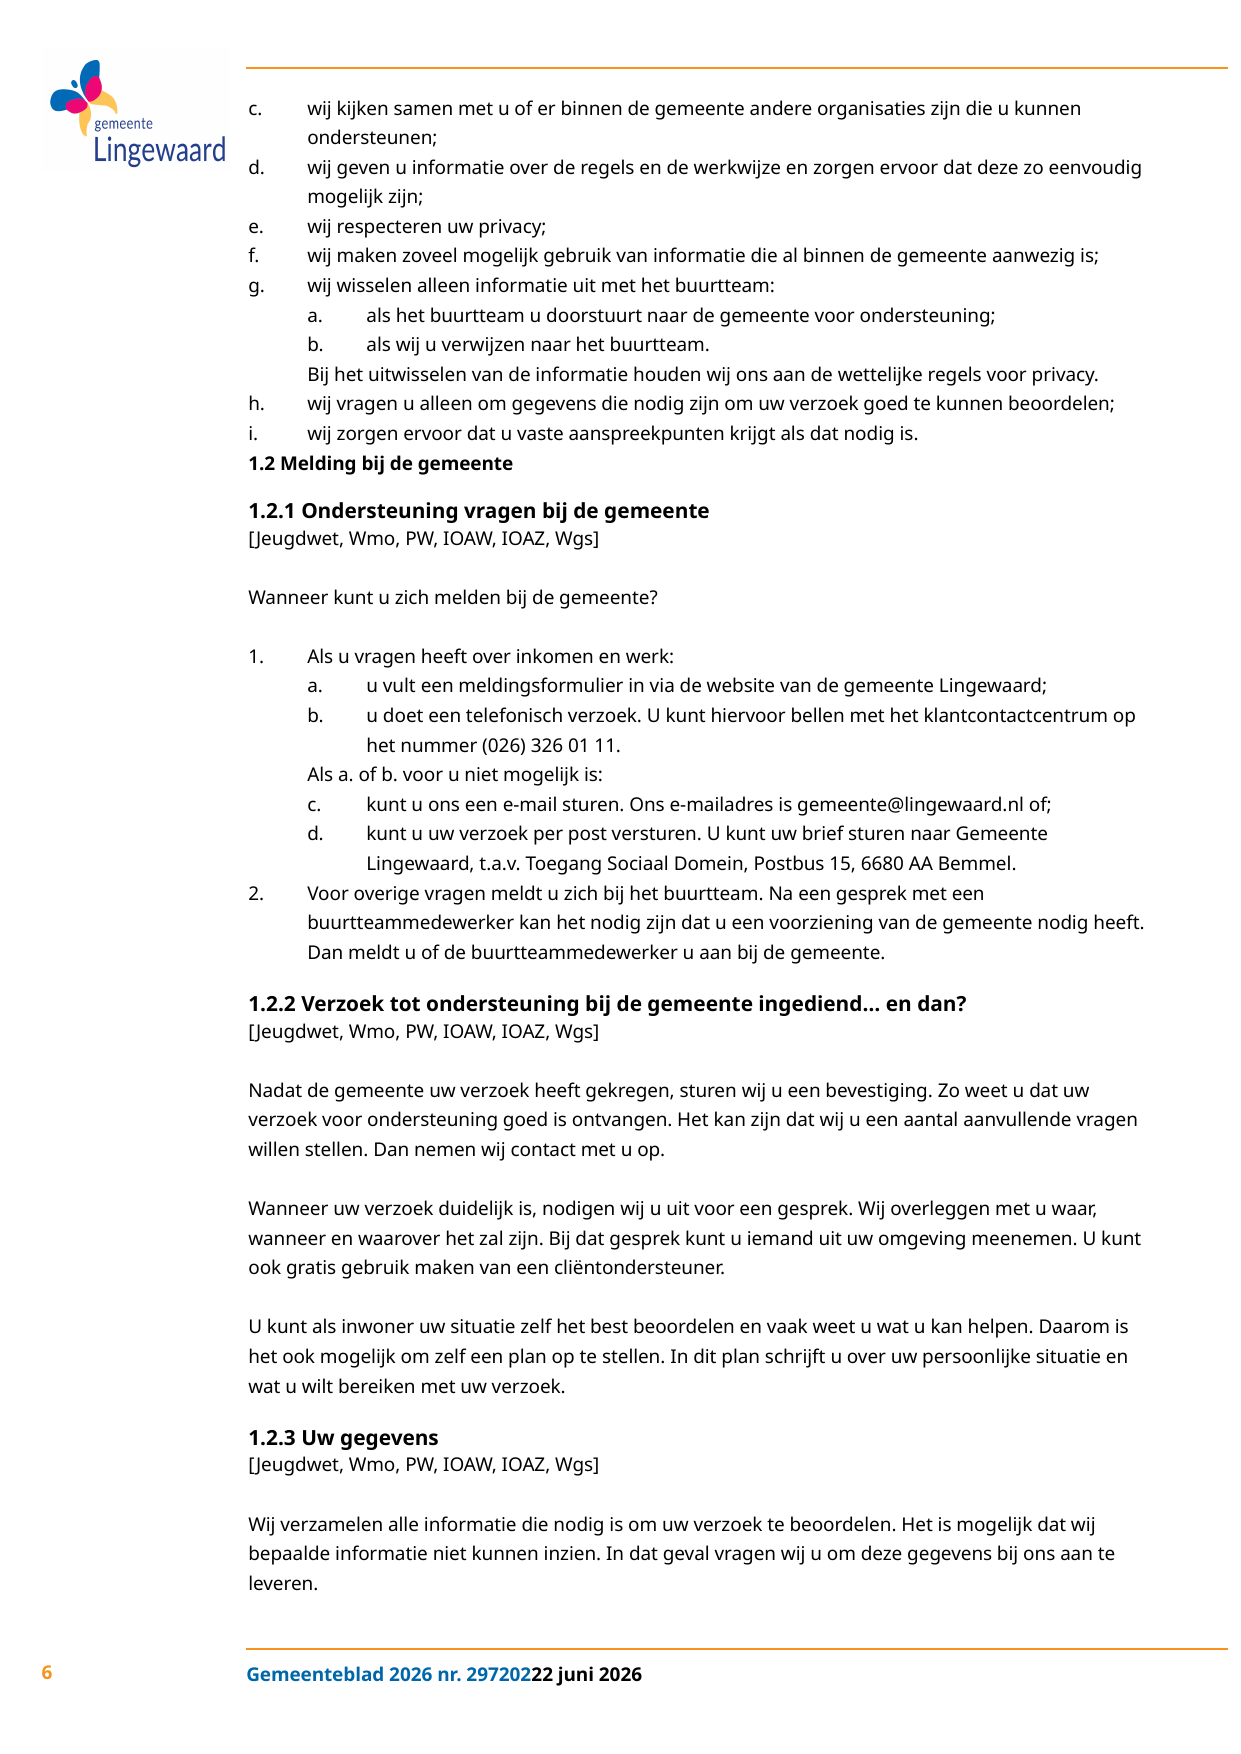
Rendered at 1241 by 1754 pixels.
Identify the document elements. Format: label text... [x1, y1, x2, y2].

list als wij u verwijzen naar het buurtteam. [307, 331, 1152, 357]
text U kunt als inwoner uw situatie zelf het best beoordelen en vaak weet u wat u kan helpen. Daarom is het ook mogelijk om zelf een plan op te stellen. In dit plan schrijft u over uw persoonlijke situatie en wat u wilt bereiken met uw verzoek. [248, 1314, 1152, 1398]
text Wanneer uw verzoek duidelijk is, nodigen wij u uit voor een gesprek. Wij overleggen met u waar, wanneer en waarover het zal zijn. Bij dat gesprek kunt u iemand uit uw omgeving meenemen. U kunt ook gratis gebruik maken van een cliëntondersteuner. [248, 1195, 1152, 1280]
list wij respecteren uw privacy; [248, 213, 1152, 239]
list wij vragen u alleen om gegevens die nodig zijn om uw verzoek goed te kunnen beoordelen; [248, 391, 1152, 416]
text 1.2.3 Uw gegevens [248, 1423, 1152, 1452]
list wij wisselen alleen informatie uit met het buurtteam: [248, 272, 1152, 298]
list kunt u ons een e-mail sturen. Ons e-mailadres is gemeente@lingewaard.nl of; [307, 791, 1152, 817]
list kunt u uw verzoek per post versturen. U kunt uw brief sturen naar Gemeente Lingewaard, t.a.v. Toegang Sociaal Domein, Postbus 15, 6680 AA Bemmel. [307, 821, 1152, 876]
list wij geven u informatie over de regels en de werkwijze en zorgen ervoor dat deze zo eenvoudig mogelijk zijn; [248, 154, 1152, 209]
text 1.2 Melding bij de gemeente [248, 450, 1152, 476]
text 1.2.1 Ondersteuning vragen bij de gemeente [248, 496, 1152, 525]
list wij kijken samen met u of er binnen de gemeente andere organisaties zijn die u kunnen ondersteunen; [248, 95, 1152, 150]
list als het buurtteam u doorstuurt naar de gemeente voor ondersteuning; [307, 302, 1152, 328]
list u vult een meldingsformulier in via de website van de gemeente Lingewaard; [307, 673, 1152, 698]
text [Jeugdwet, Wmo, PW, IOAW, IOAZ, Wgs] [248, 525, 1152, 551]
text Wanneer kunt u zich melden bij de gemeente? [248, 584, 1152, 610]
list Als u vragen heeft over inkomen en werk: [248, 643, 1152, 669]
list Voor overige vragen meldt u zich bij het buurtteam. Na een gesprek met een buurtteammedewerker kan het nodig zijn dat u een voorziening van de gemeente nodig heeft. Dan meldt u of de buurtteammedewerker u aan bij de gemeente. [248, 880, 1152, 965]
list u doet een telefonisch verzoek. U kunt hiervoor bellen met het klantcontactcentrum op het nummer (026) 326 01 11. [307, 702, 1152, 758]
list wij maken zoveel mogelijk gebruik van informatie die al binnen de gemeente aanwezig is; [248, 243, 1152, 268]
text Nadat de gemeente uw verzoek heeft gekregen, sturen wij u een bevestiging. Zo weet u dat uw verzoek voor ondersteuning goed is ontvangen. Het kan zijn dat wij u een aantal aanvullende vragen willen stellen. Dan nemen wij contact met u op. [248, 1077, 1152, 1162]
picture [41, 47, 231, 172]
list Bij het uitwisselen van de informatie houden wij ons aan de wettelijke regels voor privacy. [248, 361, 1152, 387]
list Als a. of b. voor u niet mogelijk is: [248, 761, 1152, 787]
text [Jeugdwet, Wmo, PW, IOAW, IOAZ, Wgs] [248, 1452, 1152, 1477]
text [Jeugdwet, Wmo, PW, IOAW, IOAZ, Wgs] [248, 1018, 1152, 1043]
text 1.2.2 Verzoek tot ondersteuning bij de gemeente ingediend… en dan? [248, 989, 1152, 1018]
text Wij verzamelen alle informatie die nodig is om uw verzoek te beoordelen. Het is mogelijk dat wij bepaalde informatie niet kunnen inzien. In dat geval vragen wij u om deze gegevens bij ons aan te leveren. [248, 1511, 1152, 1596]
list wij zorgen ervoor dat u vaste aanspreekpunten krijgt als dat nodig is. [248, 420, 1152, 446]
